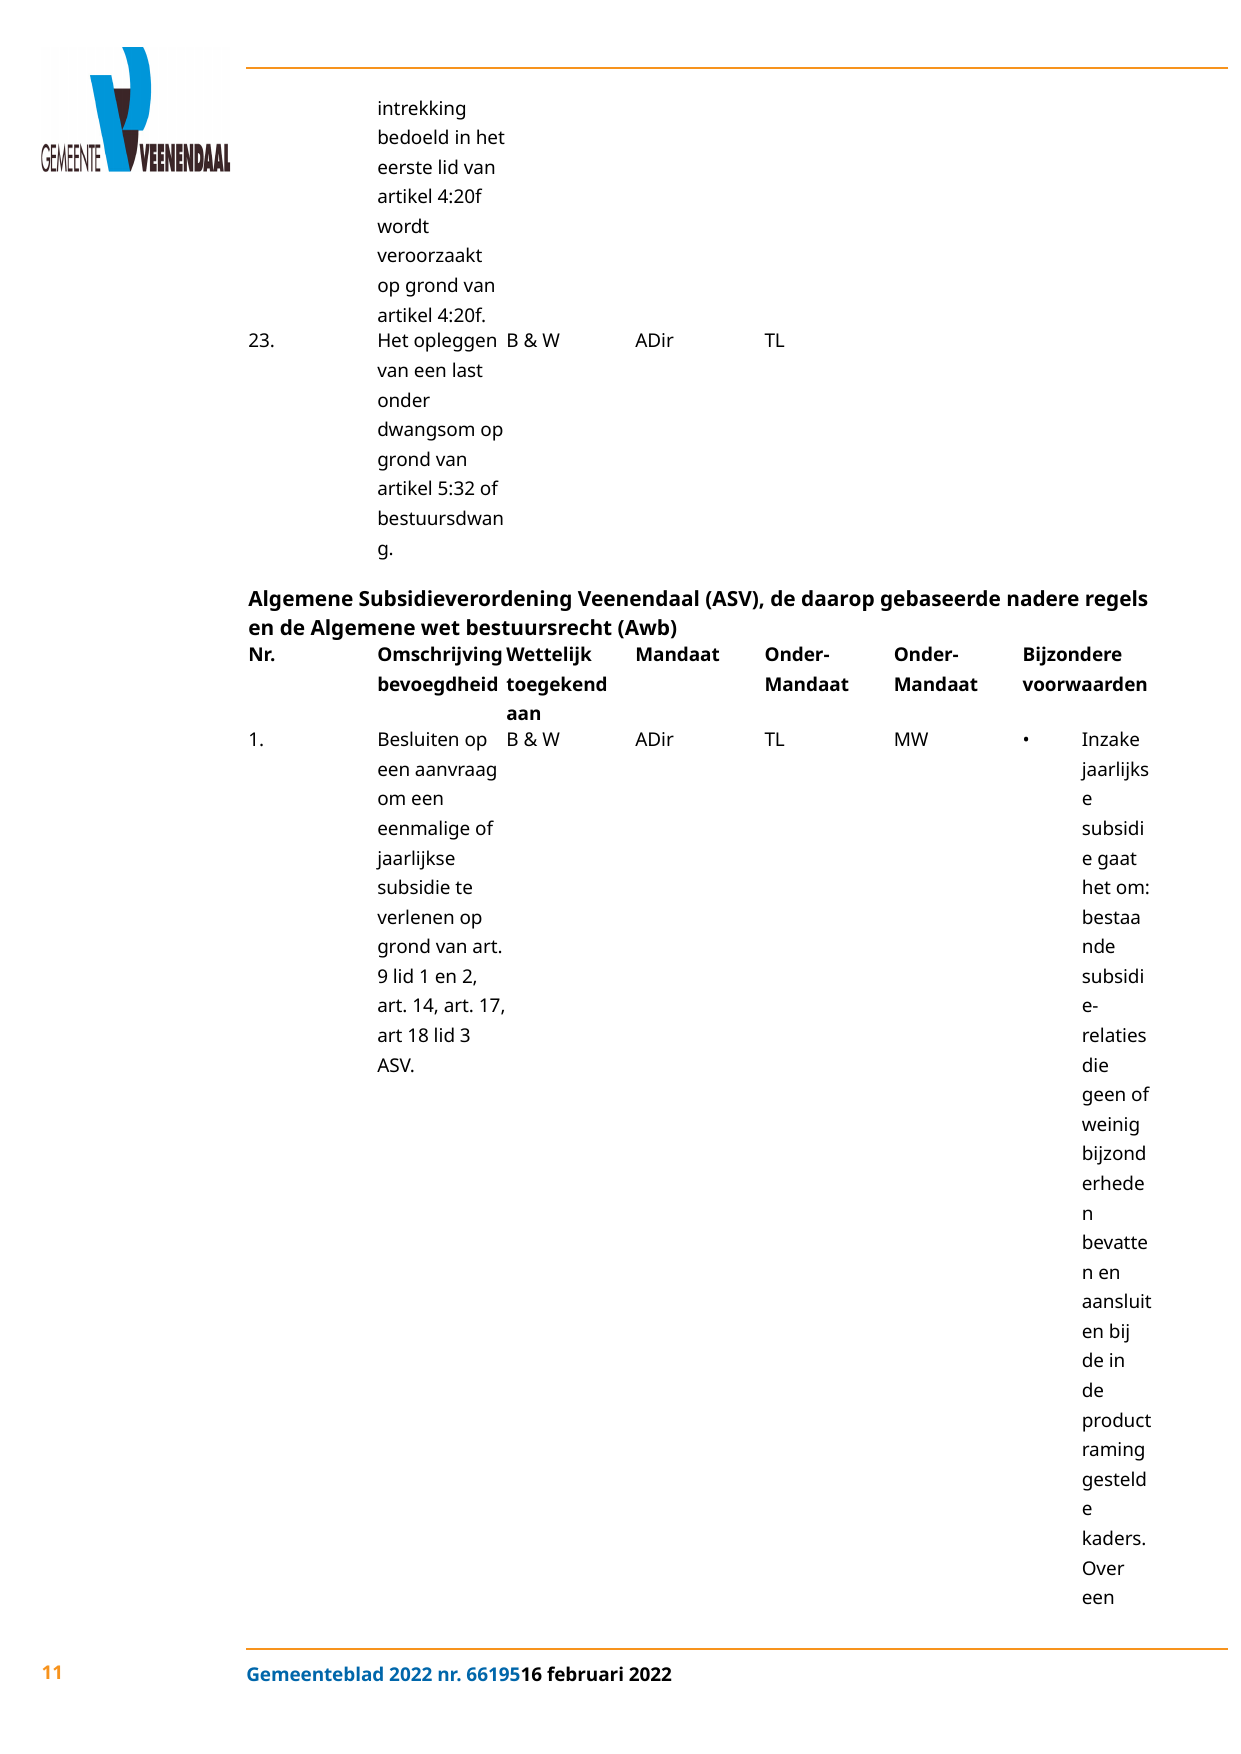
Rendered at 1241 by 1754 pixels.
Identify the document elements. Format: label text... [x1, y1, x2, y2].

table_cell [635, 95, 764, 328]
table_cell [1023, 95, 1152, 328]
table_cell Het opleggen van een last onder dwangsom op grond van artikel 5:32 of bestuursdwang. [377, 328, 506, 560]
table_cell [764, 95, 893, 328]
table_cell [894, 328, 1022, 560]
table_cell ADir [635, 328, 764, 560]
table_cell 1. [248, 726, 377, 1610]
table_cell MW [894, 726, 1022, 1610]
table_header Wettelijk toegekend aan [506, 641, 635, 726]
table_cell [894, 95, 1022, 328]
table_header Bijzondere voorwaarden [1023, 641, 1152, 726]
table_header Nr. [248, 641, 377, 726]
table_cell B & W [506, 328, 635, 560]
table_cell B & W [506, 726, 635, 1610]
table_cell Inzake jaarlijkse subsidie gaat het om: bestaande subsidie-relaties die geen of weinig bijzonderheden bevatten en aansluiten bij de in de productraming gestelde kaders. Over een [1023, 726, 1152, 1610]
picture [41, 47, 130, 172]
table_cell TL [764, 328, 893, 560]
picture [123, 47, 231, 172]
table_cell Besluiten op een aanvraag om een eenmalige of jaarlijkse subsidie te verlenen op grond van art. 9 lid 1 en 2, art. 14, art. 17, art 18 lid 3 ASV. [377, 726, 506, 1610]
table_header Onder- Mandaat [764, 641, 893, 726]
table_cell intrekking bedoeld in het eerste lid van artikel 4:20f wordt veroorzaakt op grond van artikel 4:20f. [377, 95, 506, 328]
table_cell [506, 95, 635, 328]
table_cell 23. [248, 328, 377, 560]
table_cell [1023, 328, 1152, 560]
table_header Onder- Mandaat [894, 641, 1022, 726]
table_cell [248, 95, 377, 328]
table_header Omschrijving bevoegdheid [377, 641, 506, 726]
table_cell ADir [635, 726, 764, 1610]
table_header Mandaat [635, 641, 764, 726]
text Algemene Subsidieverordening Veenendaal (ASV), de daarop gebaseerde nadere regels en de Algemene wet bestuursrecht (Awb) [248, 584, 1152, 641]
table_cell TL [764, 726, 893, 1610]
